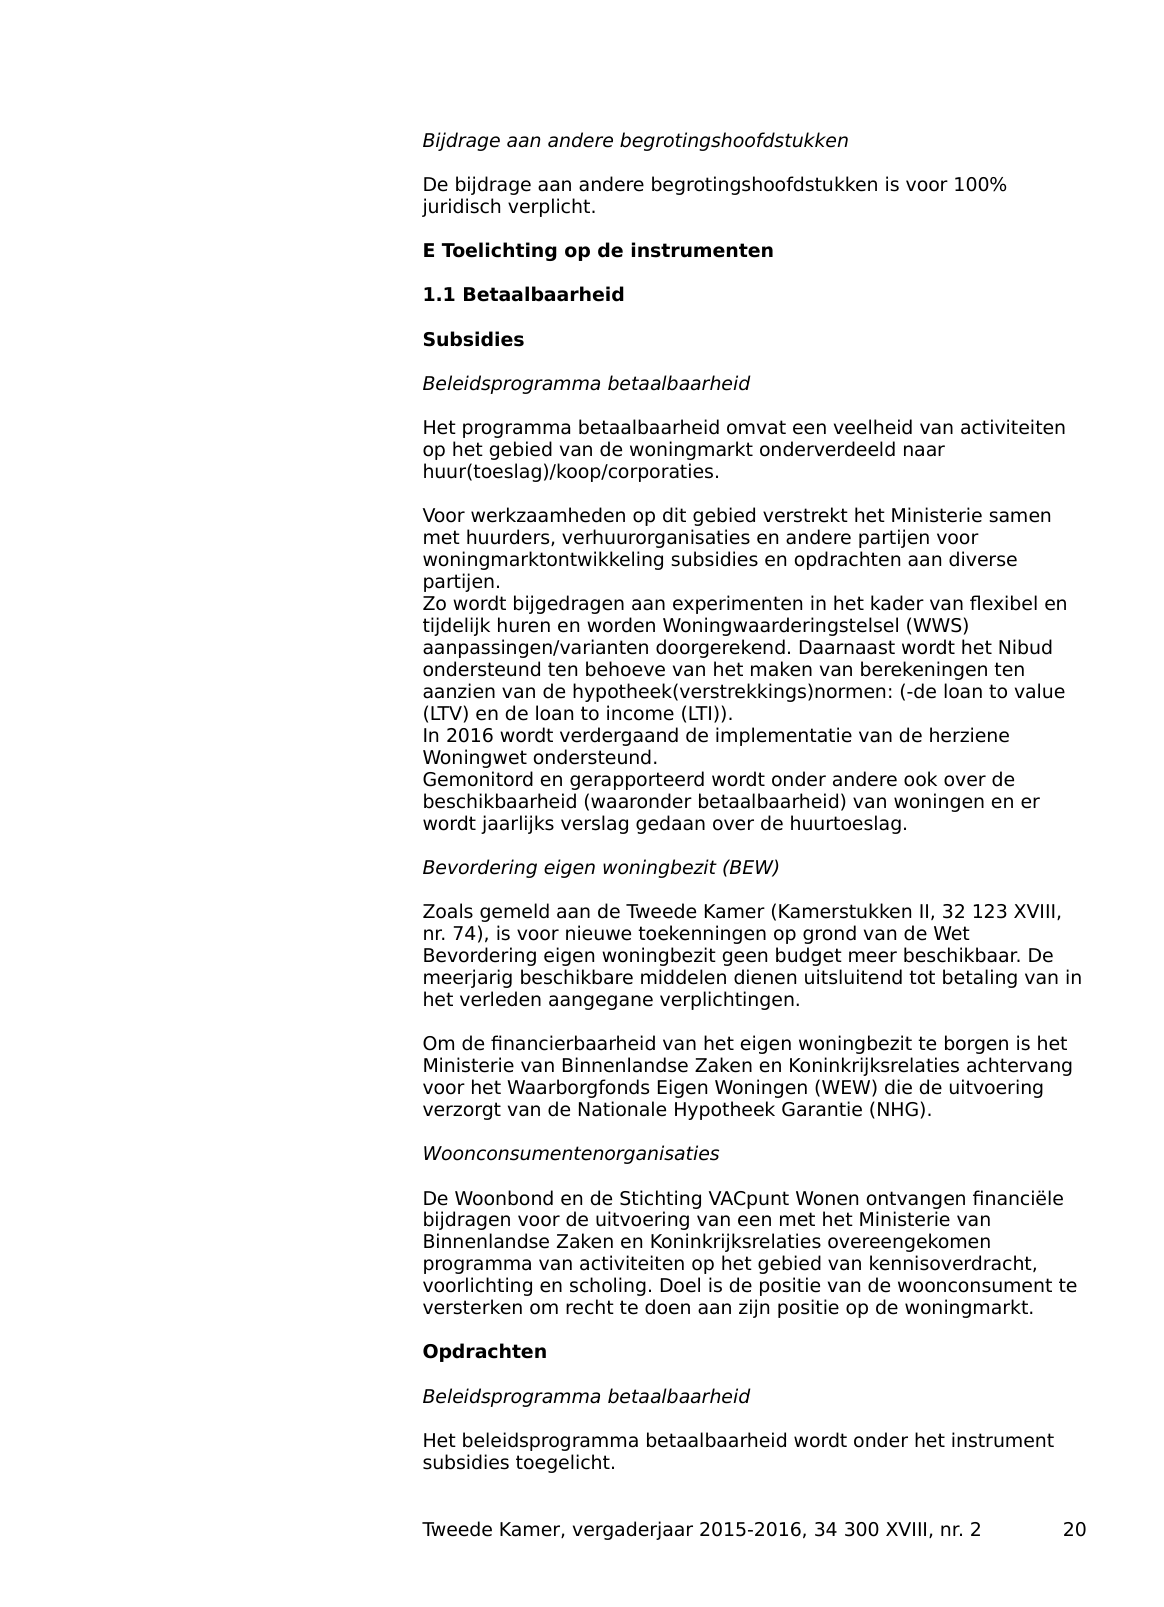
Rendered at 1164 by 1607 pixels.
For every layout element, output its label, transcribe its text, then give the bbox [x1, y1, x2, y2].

subtitle Beleidsprogramma betaalbaarheid [422, 373, 1087, 395]
text Zoals gemeld aan de Tweede Kamer (Kamerstukken II, 32 123 XVIII, nr. 74), is voor nieuwe toekenningen op grond van de Wet Bevordering eigen woningbezit geen budget meer beschikbaar. De meerjarig beschikbare middelen dienen uitsluitend tot betaling van in het verleden aangegane verplichtingen. [422, 901, 1087, 1011]
text Om de financierbaarheid van het eigen woningbezit te borgen is het Ministerie van Binnenlandse Zaken en Koninkrijksrelaties achtervang voor het Waarborgfonds Eigen Woningen (WEW) die de uitvoering verzorgt van de Nationale Hypotheek Garantie (NHG). [422, 1033, 1087, 1121]
text De Woonbond en de Stichting VACpunt Wonen ontvangen financiële bijdragen voor de uitvoering van een met het Ministerie van Binnenlandse Zaken en Koninkrijksrelaties overeengekomen programma van activiteiten op het gebied van kennisoverdracht, voorlichting en scholing. Doel is de positie van de woonconsument te versterken om recht te doen aan zijn positie op de woningmarkt. [422, 1187, 1087, 1319]
subtitle 1.1 Betaalbaarheid [422, 284, 1087, 306]
text De bijdrage aan andere begrotingshoofdstukken is voor 100% juridisch verplicht. [422, 174, 1087, 218]
subtitle Opdrachten [422, 1341, 1087, 1363]
subtitle Woonconsumentenorganisaties [422, 1143, 1087, 1165]
text Voor werkzaamheden op dit gebied verstrekt het Ministerie samen met huurders, verhuurorganisaties en andere partijen voor woningmarktontwikkeling subsidies en opdrachten aan diverse partijen. [422, 505, 1087, 593]
subtitle Subsidies [422, 328, 1087, 351]
subtitle Bijdrage aan andere begrotingshoofdstukken [422, 130, 1087, 152]
subtitle Beleidsprogramma betaalbaarheid [422, 1386, 1087, 1408]
text Gemonitord en gerapporteerd wordt onder andere ook over de beschikbaarheid (waaronder betaalbaarheid) van woningen en er wordt jaarlijks verslag gedaan over de huurtoeslag. [422, 769, 1087, 835]
text Zo wordt bijgedragen aan experimenten in het kader van flexibel en tijdelijk huren en worden Woningwaarderingstelsel (WWS) aanpassingen/varianten doorgerekend. Daarnaast wordt het Nibud ondersteund ten behoeve van het maken van berekeningen ten aanzien van de hypotheek(verstrekkings)normen: (-de loan to value (LTV) en de loan to income (LTI)). [422, 593, 1087, 725]
text Het beleidsprogramma betaalbaarheid wordt onder het instrument subsidies toegelicht. [422, 1430, 1087, 1474]
text Het programma betaalbaarheid omvat een veelheid van activiteiten op het gebied van de woningmarkt onderverdeeld naar huur(toeslag)/koop/corporaties. [422, 417, 1087, 483]
subtitle Bevordering eigen woningbezit (BEW) [422, 857, 1087, 879]
text In 2016 wordt verdergaand de implementatie van de herziene Woningwet ondersteund. [422, 725, 1087, 769]
subtitle E Toelichting op de instrumenten [422, 240, 1087, 262]
